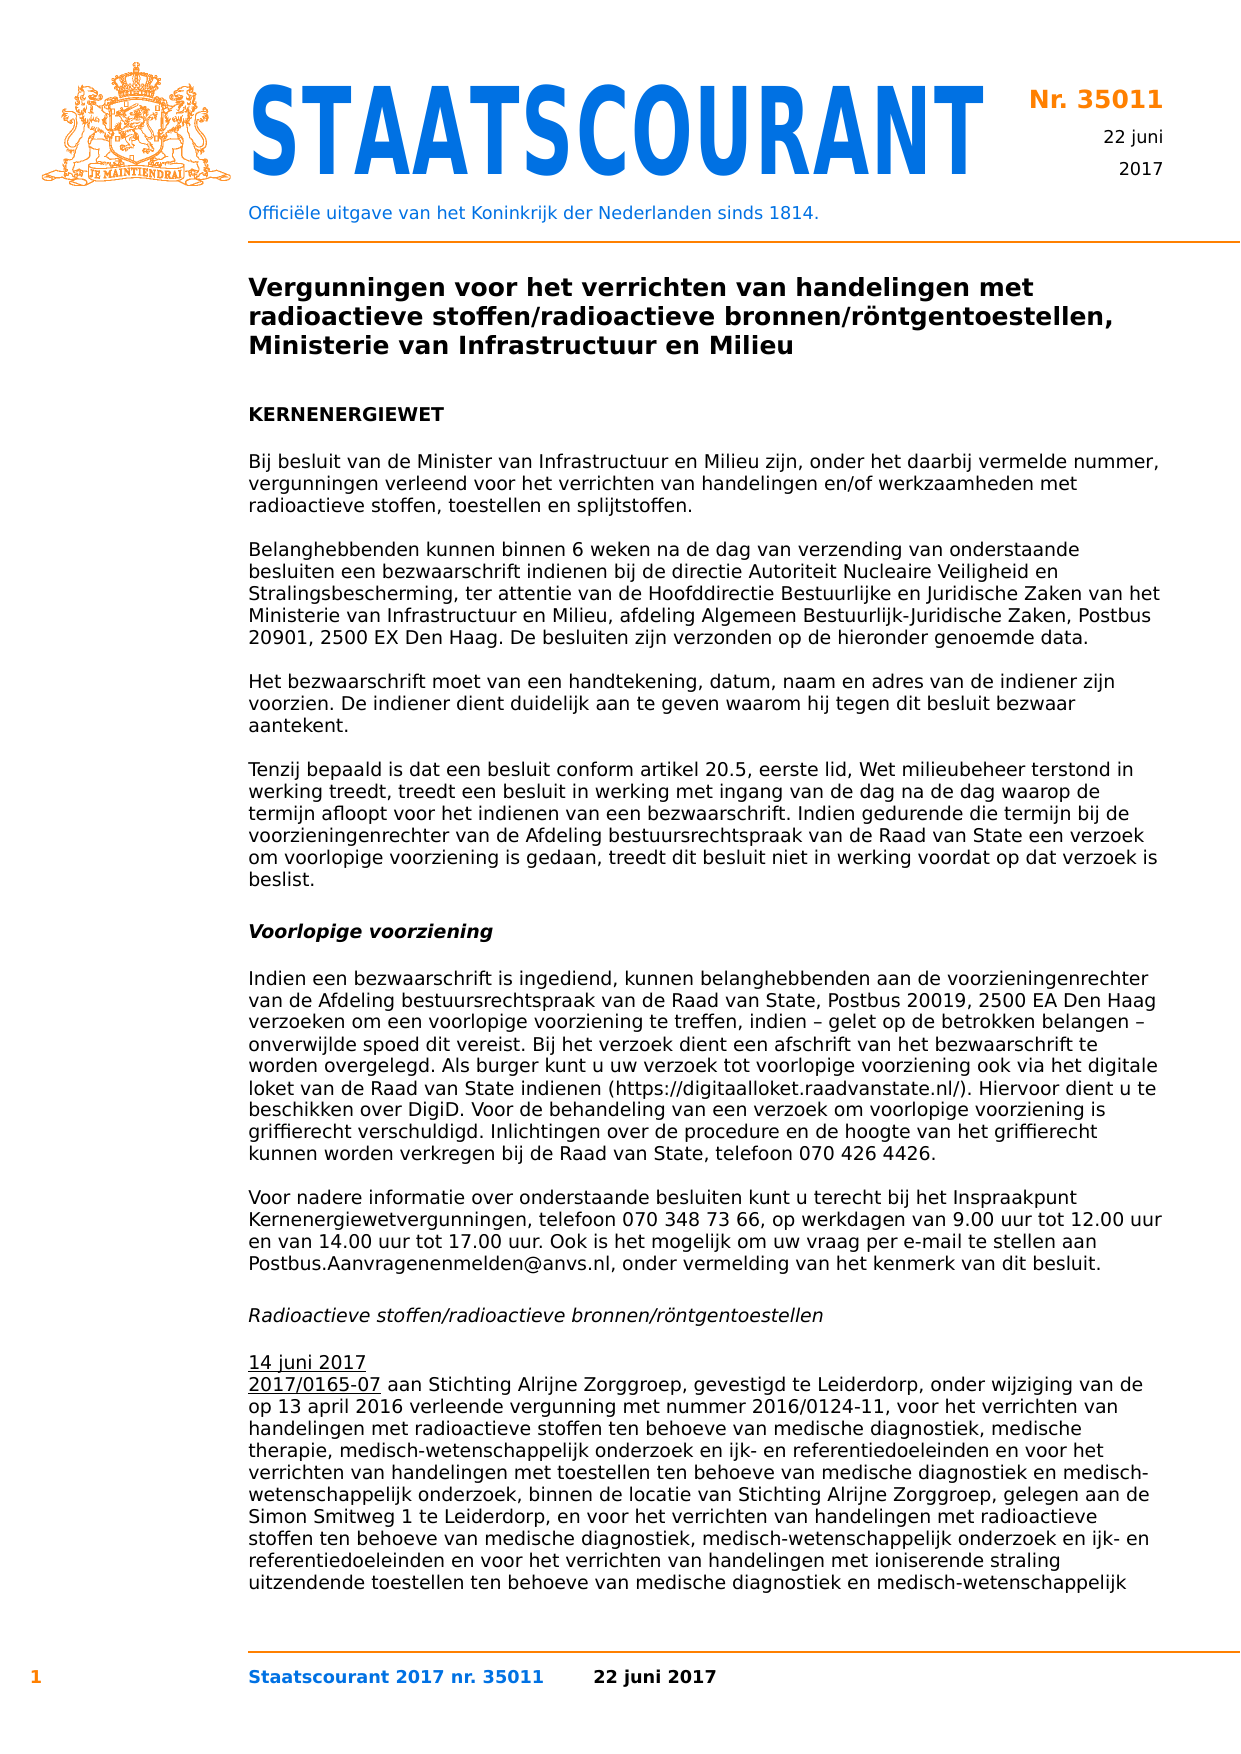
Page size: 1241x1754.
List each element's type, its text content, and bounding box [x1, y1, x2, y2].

text Het bezwaarschrift moet van een handtekening, datum, naam en adres van de indiener zijn voorzien. De indiener dient duidelijk aan te geven waarom hij tegen dit besluit bezwaar aantekent. [248, 671, 1163, 737]
text Indien een bezwaarschrift is ingediend, kunnen belanghebbenden aan de voorzieningenrechter van de Afdeling bestuursrechtspraak van de Raad van State, Postbus 20019, 2500 EA Den Haag verzoeken om een voorlopige voorziening te treffen, indien – gelet op de betrokken belangen – onverwijlde spoed dit vereist. Bij het verzoek dient een afschrift van het bezwaarschrift te worden overgelegd. Als burger kunt u uw verzoek tot voorlopige voorziening ook via het digitale loket van de Raad van State indienen (https://digitaalloket.raadvanstate.nl/). Hiervoor dient u te beschikken over DigiD. Voor de behandeling van een verzoek om voorlopige voorziening is griffierecht verschuldigd. Inlichtingen over de procedure en de hoogte van het griffierecht kunnen worden verkregen bij de Raad van State, telefoon 070 426 4426. [248, 967, 1163, 1165]
text Bij besluit van de Minister van Infrastructuur en Milieu zijn, onder het daarbij vermelde nummer, vergunningen verleend voor het verrichten van handelingen en/of werkzaamheden met radioactieve stoffen, toestellen en splijtstoffen. [248, 451, 1163, 517]
picture [41, 62, 231, 186]
text Belanghebbenden kunnen binnen 6 weken na de dag van verzending van onderstaande besluiten een bezwaarschrift indienen bij de directie Autoriteit Nucleaire Veiligheid en Stralingsbescherming, ter attentie van de Hoofddirectie Bestuurlijke en Juridische Zaken van het Ministerie van Infrastructuur en Milieu, afdeling Algemeen Bestuurlijk-Juridische Zaken, Postbus 20901, 2500 EX Den Haag. De besluiten zijn verzonden op de hieronder genoemde data. [248, 539, 1163, 649]
text Tenzij bepaald is dat een besluit conform artikel 20.5, eerste lid, Wet milieubeheer terstond in werking treedt, treedt een besluit in werking met ingang van de dag na de dag waarop de termijn afloopt voor het indienen van een bezwaarschrift. Indien gedurende die termijn bij de voorzieningenrechter van de Afdeling bestuursrechtspraak van de Raad van State een verzoek om voorlopige voorziening is gedaan, treedt dit besluit niet in werking voordat op dat verzoek is beslist. [248, 759, 1163, 891]
table_cell 22 juni [998, 121, 1240, 153]
text Voor nadere informatie over onderstaande besluiten kunt u terecht bij het Inspraakpunt Kernenergiewetvergunningen, telefoon 070 348 73 66, op werkdagen van 9.00 uur tot 12.00 uur en van 14.00 uur tot 17.00 uur. Ook is het mogelijk om uw vraag per e-mail te stellen aan Postbus.Aanvragenenmelden@anvs.nl, onder vermelding van het kenmerk van dit besluit. [248, 1187, 1163, 1275]
table_header [25, 62, 248, 241]
subtitle Vergunningen voor het verrichten van handelingen met radioactieve stoffen/radioactieve bronnen/röntgentoestellen, Ministerie van Infrastructuur en Milieu [248, 273, 1163, 361]
table_cell Officiële uitgave van het Koninkrijk der Nederlanden sinds 1814. [248, 203, 1240, 241]
subtitle Radioactieve stoffen/radioactieve bronnen/röntgentoestellen [248, 1305, 1163, 1327]
text 14 juni 2017 [248, 1352, 1163, 1374]
subtitle KERNENERGIEWET [248, 404, 1163, 426]
subtitle Voorlopige voorziening [248, 921, 1163, 942]
table_header STAATSCOURANT [248, 62, 998, 203]
table_cell 2017 [998, 153, 1240, 203]
text 2017/0165-07 aan Stichting Alrijne Zorggroep, gevestigd te Leiderdorp, onder wijziging van de op 13 april 2016 verleende vergunning met nummer 2016/0124-11, voor het verrichten van handelingen met radioactieve stoffen ten behoeve van medische diagnostiek, medische therapie, medisch-wetenschappelijk onderzoek en ijk- en referentiedoeleinden en voor het verrichten van handelingen met toestellen ten behoeve van medische diagnostiek en medisch-wetenschappelijk onderzoek, binnen de locatie van Stichting Alrijne Zorggroep, gelegen aan de Simon Smitweg 1 te Leiderdorp, en voor het verrichten van handelingen met radioactieve stoffen ten behoeve van medische diagnostiek, medisch-wetenschappelijk onderzoek en ijk- en referentiedoeleinden en voor het verrichten van handelingen met ioniserende straling uitzendende toestellen ten behoeve van medische diagnostiek en medisch-wetenschappelijk [248, 1374, 1163, 1594]
table_header Nr. 35011 [998, 62, 1240, 121]
